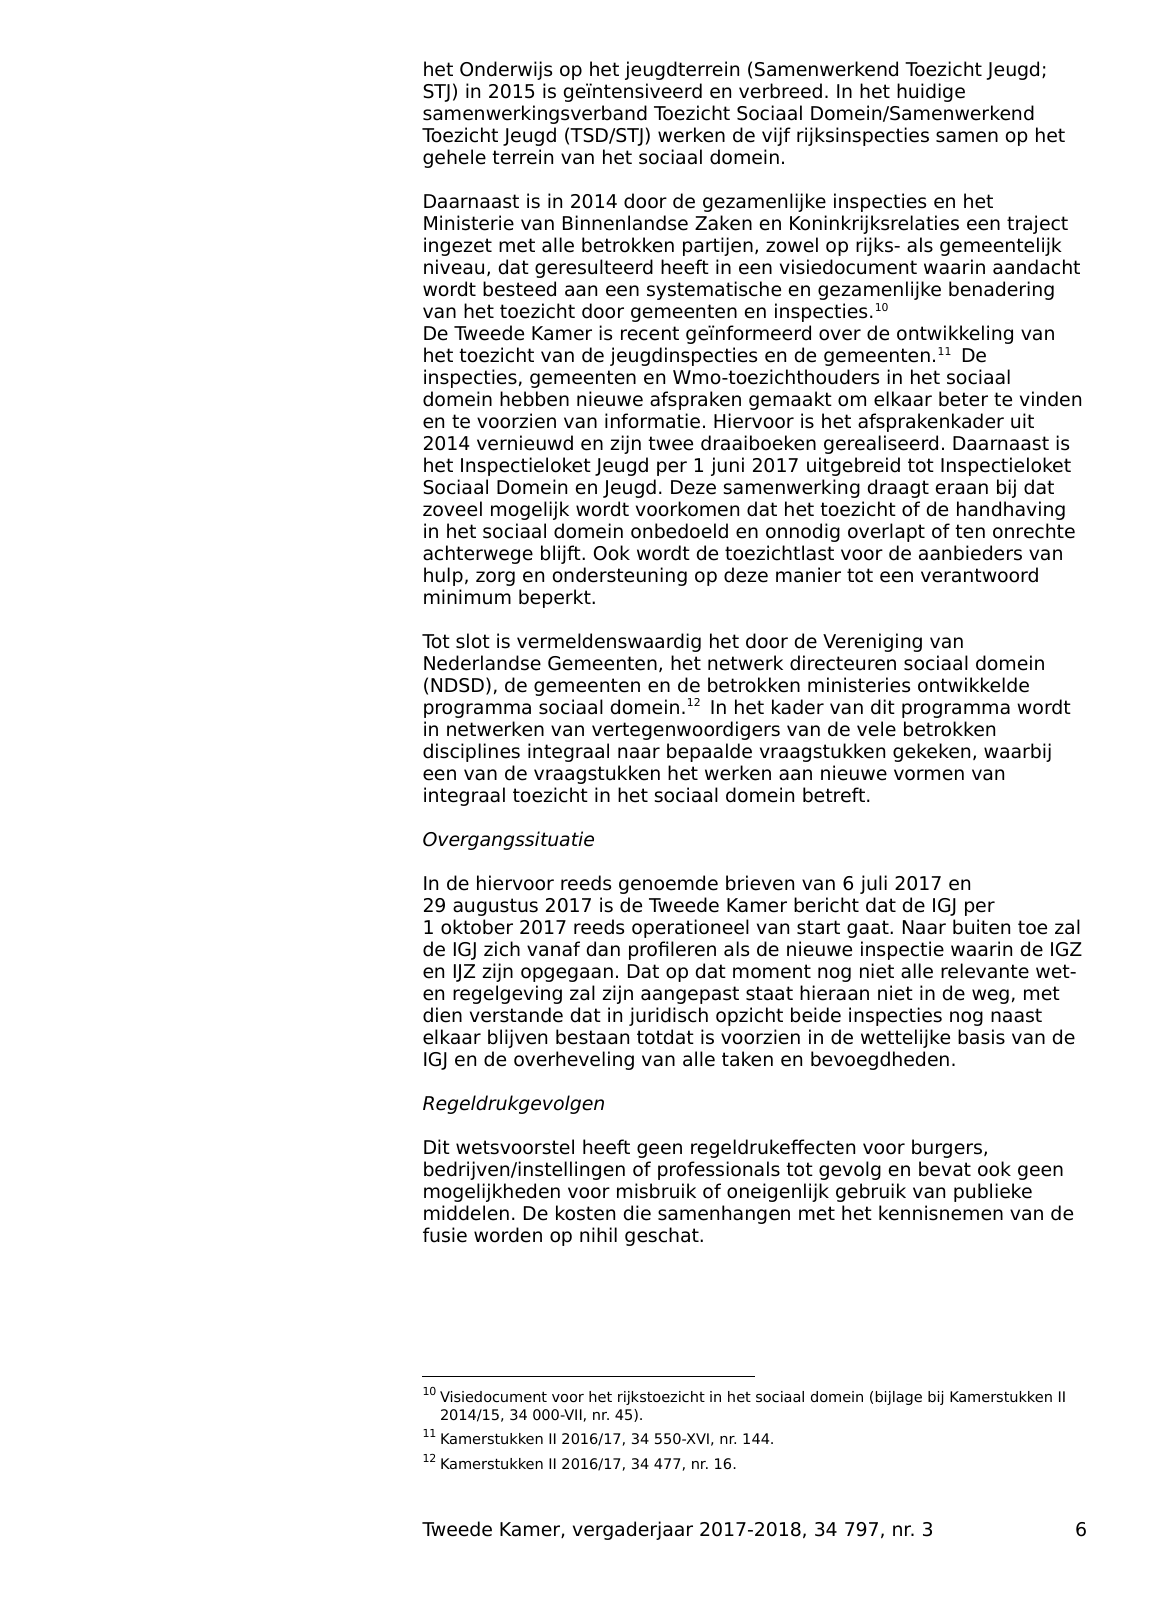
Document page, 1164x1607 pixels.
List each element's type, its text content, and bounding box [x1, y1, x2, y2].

text Tot slot is vermeldenswaardig het door de Vereniging van Nederlandse Gemeenten, het netwerk directeuren sociaal domein (NDSD), de gemeenten en de betrokken ministeries ontwikkelde programma sociaal domein. In het kader van dit programma wordt in netwerken van vertegenwoordigers van de vele betrokken disciplines integraal naar bepaalde vraagstukken gekeken, waarbij een van de vraagstukken het werken aan nieuwe vormen van integraal toezicht in het sociaal domein betreft. [422, 631, 1087, 807]
text Dit wetsvoorstel heeft geen regeldrukeffecten voor burgers, bedrijven/instellingen of professionals tot gevolg en bevat ook geen mogelijkheden voor misbruik of oneigenlijk gebruik van publieke middelen. De kosten die samenhangen met het kennisnemen van de fusie worden op nihil geschat. [422, 1137, 1087, 1247]
text Daarnaast is in 2014 door de gezamenlijke inspecties en het Ministerie van Binnenlandse Zaken en Koninkrijksrelaties een traject ingezet met alle betrokken partijen, zowel op rijks- als gemeentelijk niveau, dat geresulteerd heeft in een visiedocument waarin aandacht wordt besteed aan een systematische en gezamenlijke benadering van het toezicht door gemeenten en inspecties. [422, 191, 1087, 323]
text In de hiervoor reeds genoemde brieven van 6 juli 2017 en 29 augustus 2017 is de Tweede Kamer bericht dat de IGJ per 1 oktober 2017 reeds operationeel van start gaat. Naar buiten toe zal de IGJ zich vanaf dan profileren als de nieuwe inspectie waarin de IGZ en IJZ zijn opgegaan. Dat op dat moment nog niet alle relevante wet- en regelgeving zal zijn aangepast staat hieraan niet in de weg, met dien verstande dat in juridisch opzicht beide inspecties nog naast elkaar blijven bestaan totdat is voorzien in de wettelijke basis van de IGJ en de overheveling van alle taken en bevoegdheden. [422, 873, 1087, 1071]
text De Tweede Kamer is recent geïnformeerd over de ontwikkeling van het toezicht van de jeugdinspecties en de gemeenten. De inspecties, gemeenten en Wmo-toezichthouders in het sociaal domein hebben nieuwe afspraken gemaakt om elkaar beter te vinden en te voorzien van informatie. Hiervoor is het afsprakenkader uit 2014 vernieuwd en zijn twee draaiboeken gerealiseerd. Daarnaast is het Inspectieloket Jeugd per 1 juni 2017 uitgebreid tot Inspectieloket Sociaal Domein en Jeugd. Deze samenwerking draagt eraan bij dat zoveel mogelijk wordt voorkomen dat het toezicht of de handhaving in het sociaal domein onbedoeld en onnodig overlapt of ten onrechte achterwege blijft. Ook wordt de toezichtlast voor de aanbieders van hulp, zorg en ondersteuning op deze manier tot een verantwoord minimum beperkt. [422, 323, 1087, 609]
text Kamerstukken II 2016/17, 34 550-XVI, nr. 144. [422, 1427, 1087, 1449]
text Kamerstukken II 2016/17, 34 477, nr. 16. [422, 1452, 1087, 1474]
text het Onderwijs op het jeugdterrein (Samenwerkend Toezicht Jeugd; STJ) in 2015 is geïntensiveerd en verbreed. In het huidige samenwerkingsverband Toezicht Sociaal Domein/Samenwerkend Toezicht Jeugd (TSD/STJ) werken de vijf rijksinspecties samen op het gehele terrein van het sociaal domein. [422, 59, 1087, 169]
text Visiedocument voor het rijkstoezicht in het sociaal domein (bijlage bij Kamerstukken II 2014/15, 34 000-VII, nr. 45). [422, 1385, 1087, 1424]
subtitle Regeldrukgevolgen [422, 1093, 1087, 1115]
subtitle Overgangssituatie [422, 829, 1087, 851]
